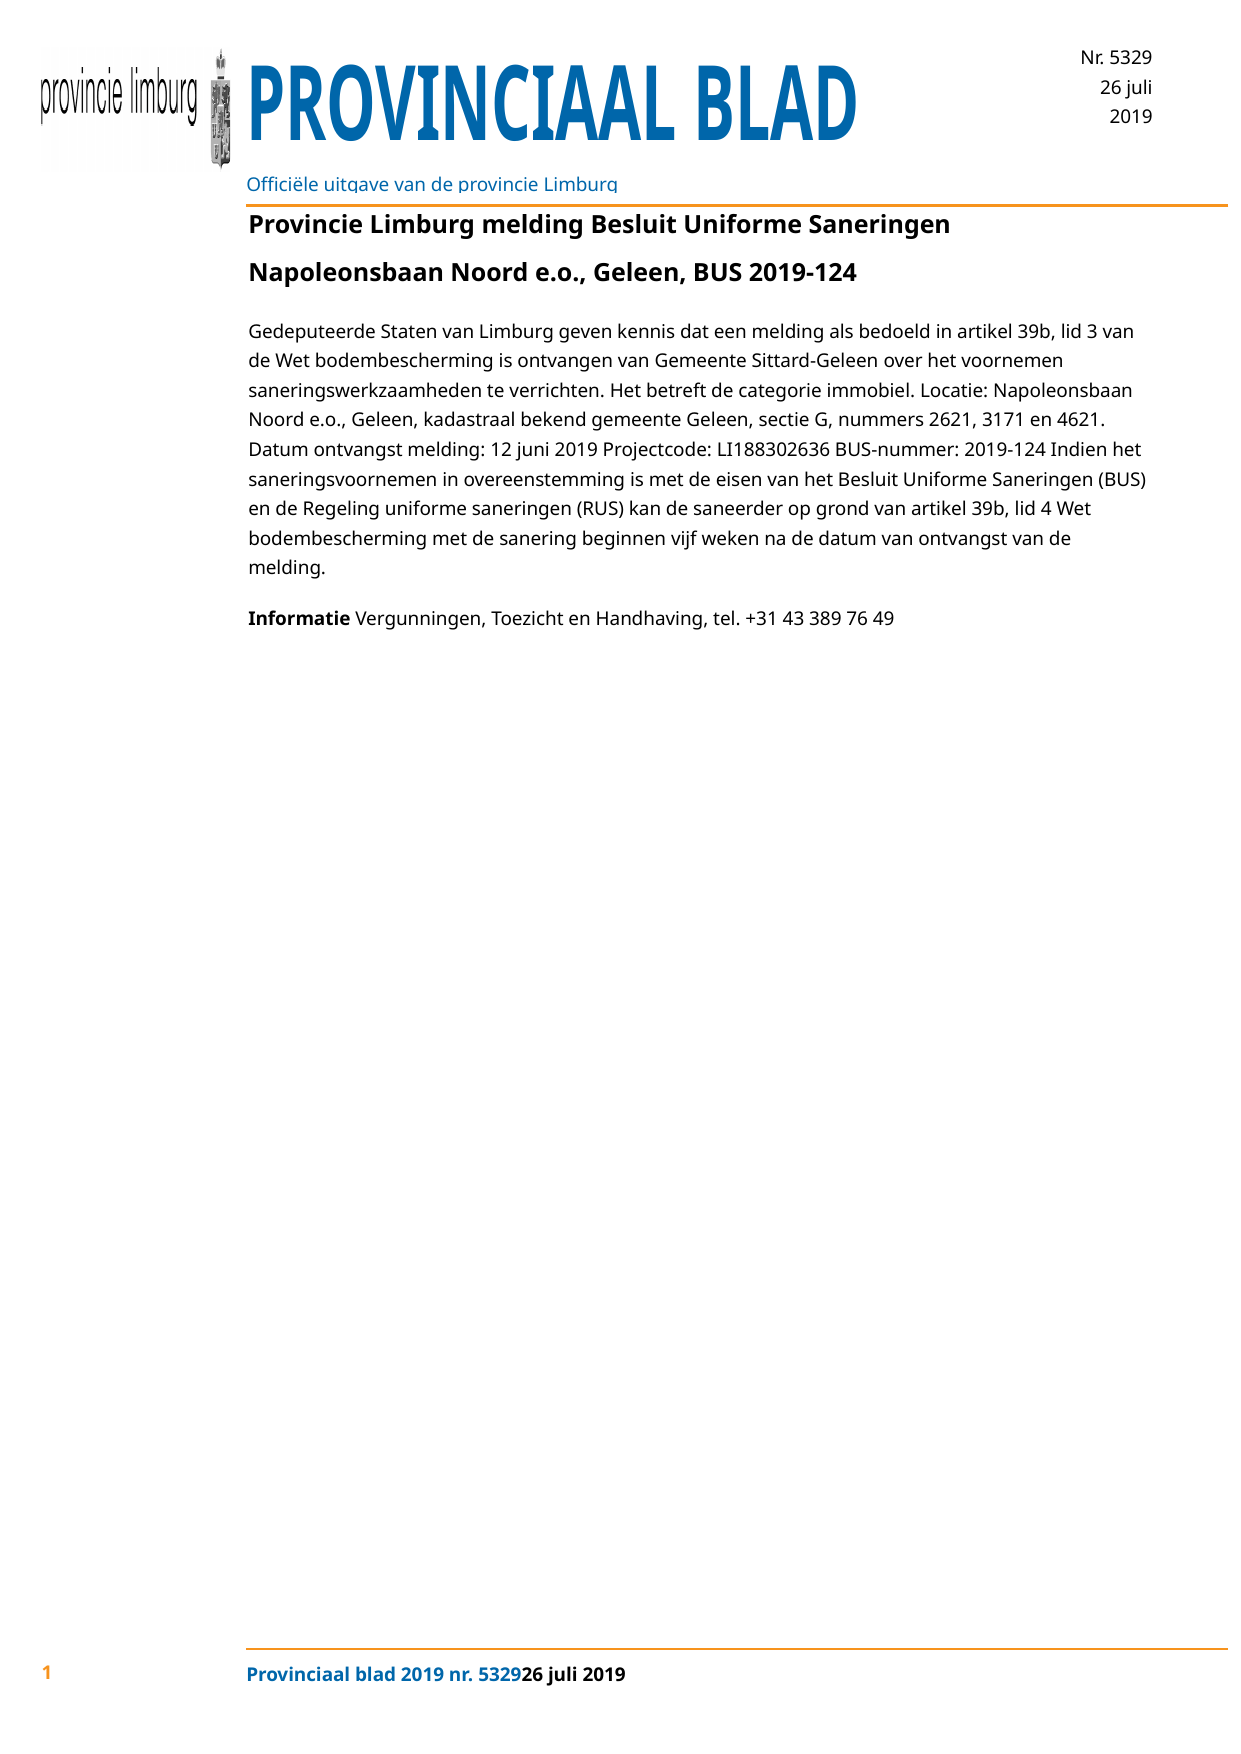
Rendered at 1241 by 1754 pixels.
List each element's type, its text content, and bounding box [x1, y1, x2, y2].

text Informatie Vergunningen, Toezicht en Handhaving, tel. +31 43 389 76 49 [248, 605, 1152, 631]
text Provincie Limburg melding Besluit Uniforme Saneringen Napoleonsbaan Noord e.o., Geleen, BUS 2019-124 [248, 207, 1152, 288]
text Gedeputeerde Staten van Limburg geven kennis dat een melding als bedoeld in artikel 39b, lid 3 van de Wet bodembescherming is ontvangen van Gemeente Sittard-Geleen over het voornemen saneringswerkzaamheden te verrichten. Het betreft de categorie immobiel. Locatie: Napoleonsbaan Noord e.o., Geleen, kadastraal bekend gemeente Geleen, sectie G, nummers 2621, 3171 en 4621. Datum ontvangst melding: 12 juni 2019 Projectcode: LI188302636 BUS-nummer: 2019-124 Indien het saneringsvoornemen in overeenstemming is met de eisen van het Besluit Uniforme Saneringen (BUS) en de Regeling uniforme saneringen (RUS) kan de saneerder op grond van artikel 39b, lid 4 Wet bodembescherming met de sanering beginnen vijf weken na de datum van ontvangst van de melding. [248, 318, 1152, 580]
picture [41, 47, 231, 172]
